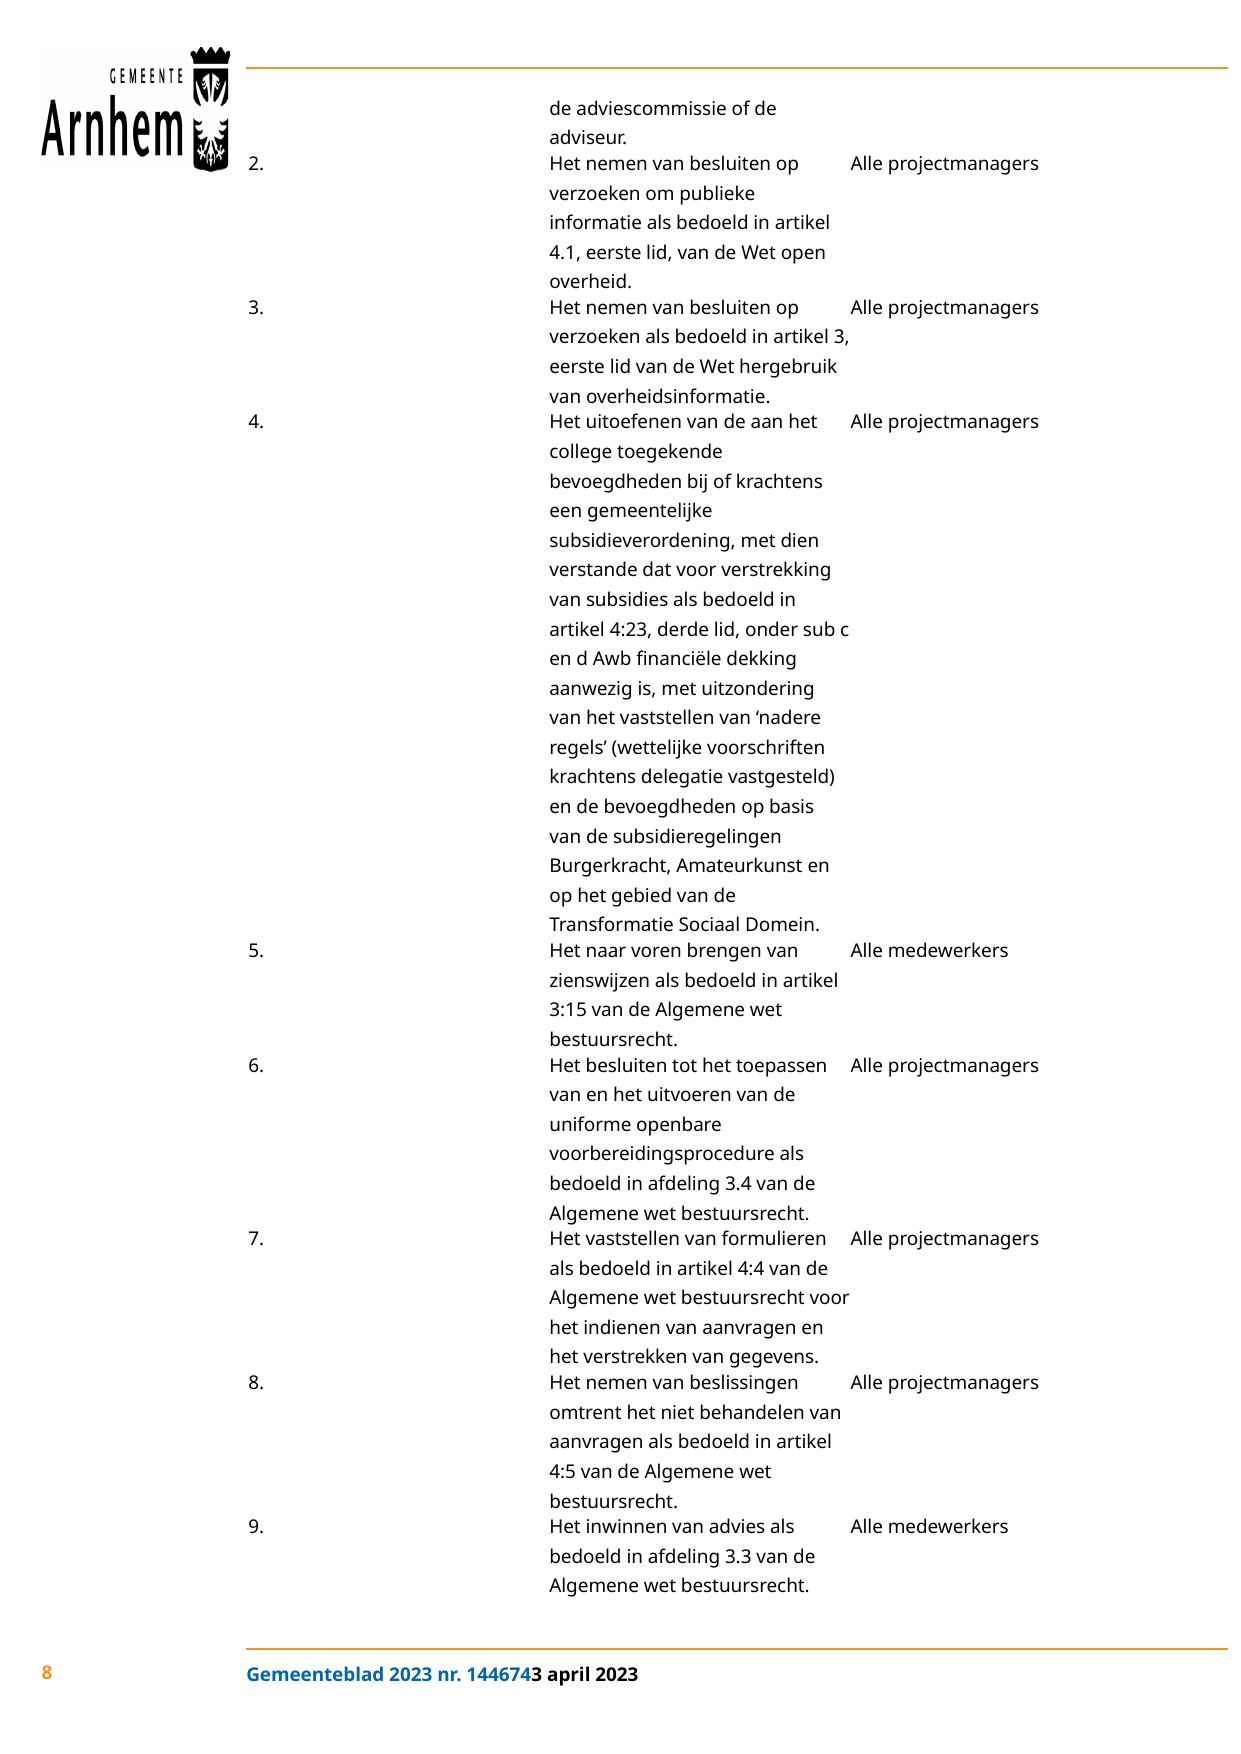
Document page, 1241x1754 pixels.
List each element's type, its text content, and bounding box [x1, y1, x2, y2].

table_cell Alle projectmanagers [850, 1225, 1152, 1369]
table_cell Het nemen van besluiten op verzoeken als bedoeld in artikel 3, eerste lid van de Wet hergebruik van overheidsinformatie. [549, 294, 850, 409]
table_cell Alle projectmanagers [850, 294, 1152, 409]
table_cell [248, 150, 549, 294]
table_cell [248, 1225, 549, 1369]
table_cell [248, 294, 549, 409]
table_cell Het nemen van besluiten op verzoeken om publieke informatie als bedoeld in artikel 4.1, eerste lid, van de Wet open overheid. [549, 150, 850, 294]
table_cell Alle projectmanagers [850, 1370, 1152, 1513]
table_cell Het vaststellen van formulieren als bedoeld in artikel 4:4 van de Algemene wet bestuursrecht voor het indienen van aanvragen en het verstrekken van gegevens. [549, 1225, 850, 1369]
table_cell Het besluiten tot het toepassen van en het uitvoeren van de uniforme openbare voorbereidingsprocedure als bedoeld in afdeling 3.4 van de Algemene wet bestuursrecht. [549, 1052, 850, 1225]
table_cell [248, 95, 549, 150]
table_cell [248, 1370, 549, 1513]
table_cell [248, 409, 549, 937]
table_cell Alle medewerkers [850, 937, 1152, 1052]
table_cell [248, 1514, 549, 1598]
table_cell [248, 937, 549, 1052]
table_cell Alle projectmanagers [850, 150, 1152, 294]
table_cell Alle medewerkers [850, 1514, 1152, 1598]
picture [41, 47, 231, 172]
table_cell Het inwinnen van advies als bedoeld in afdeling 3.3 van de Algemene wet bestuursrecht. [549, 1514, 850, 1598]
table_cell Alle projectmanagers [850, 1052, 1152, 1225]
table_cell [850, 95, 1152, 150]
table_cell [248, 1052, 549, 1225]
table_cell de adviescommissie of de adviseur. [549, 95, 850, 150]
table_cell Het naar voren brengen van zienswijzen als bedoeld in artikel 3:15 van de Algemene wet bestuursrecht. [549, 937, 850, 1052]
table_cell Het nemen van beslissingen omtrent het niet behandelen van aanvragen als bedoeld in artikel 4:5 van de Algemene wet bestuursrecht. [549, 1370, 850, 1513]
table_cell Het uitoefenen van de aan het college toegekende bevoegdheden bij of krachtens een gemeentelijke subsidieverordening, met dien verstande dat voor verstrekking van subsidies als bedoeld in artikel 4:23, derde lid, onder sub c en d Awb financiële dekking aanwezig is, met uitzondering van het vaststellen van ‘nadere regels’ (wettelijke voorschriften krachtens delegatie vastgesteld) en de bevoegdheden op basis van de subsidieregelingen Burgerkracht, Amateurkunst en op het gebied van de Transformatie Sociaal Domein. [549, 409, 850, 937]
table_cell Alle projectmanagers [850, 409, 1152, 937]
